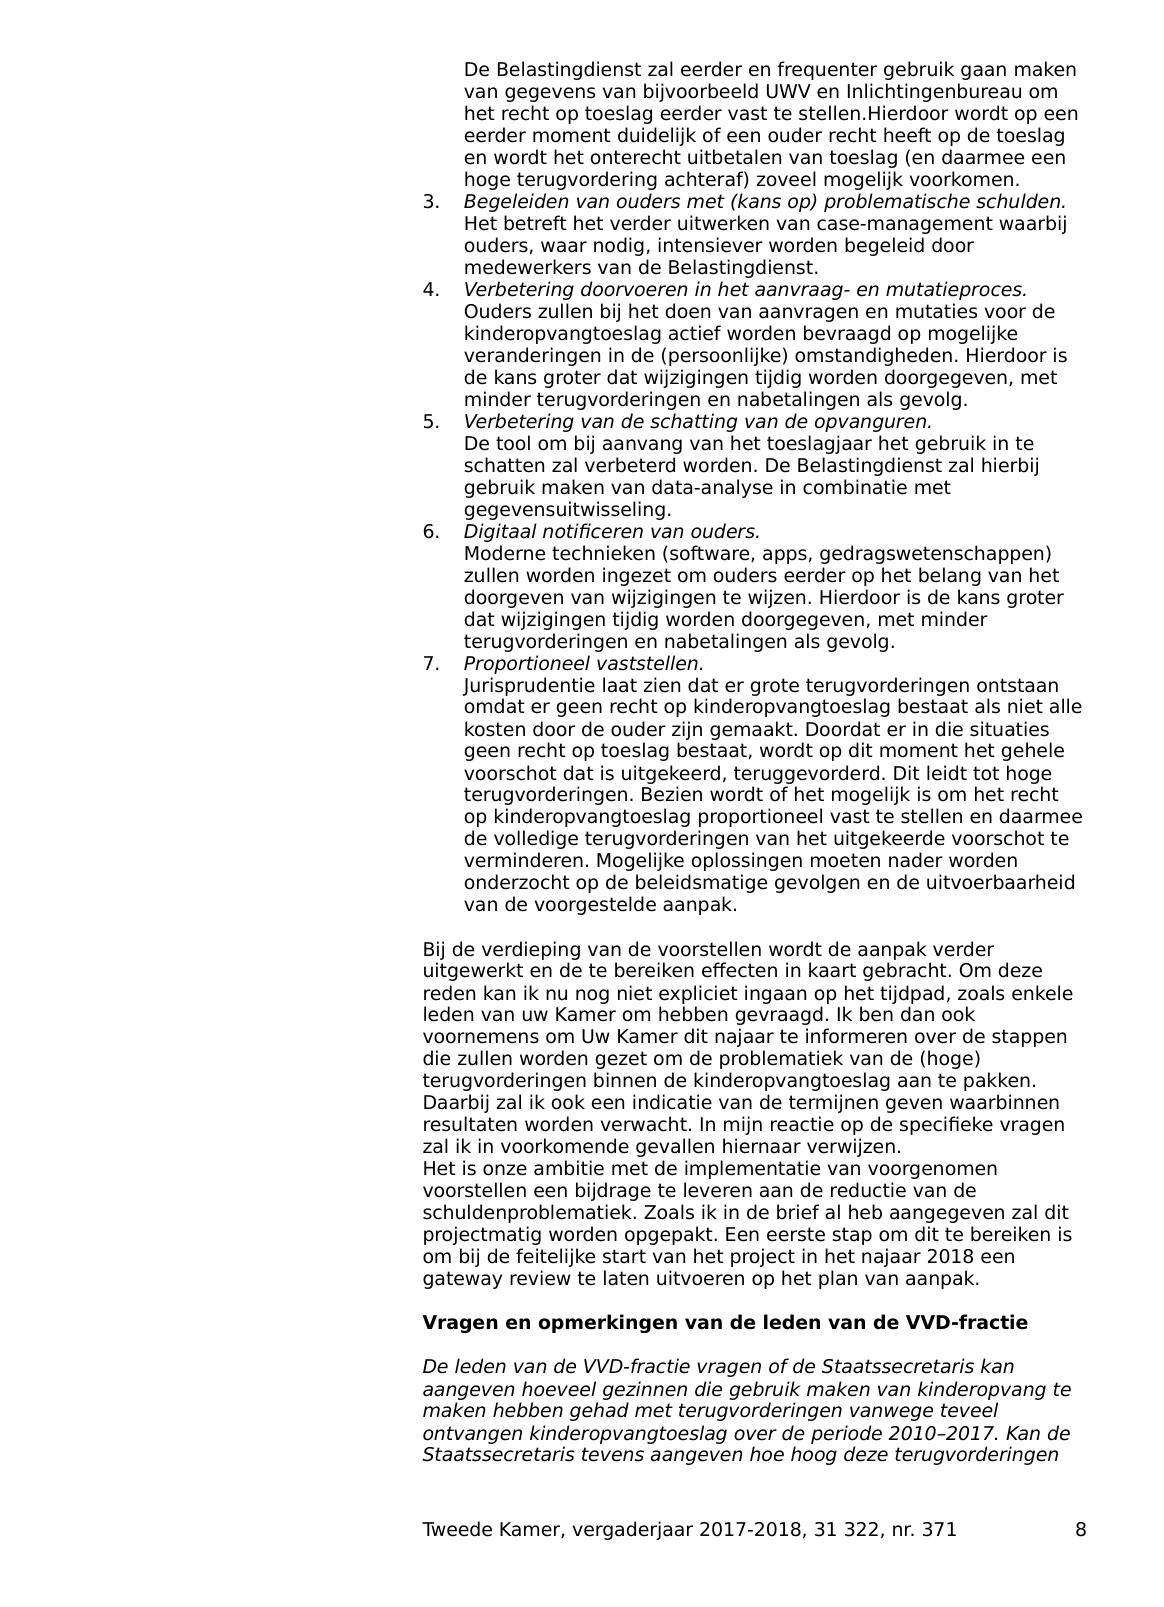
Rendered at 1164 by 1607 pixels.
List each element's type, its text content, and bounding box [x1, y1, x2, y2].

text Bij de verdieping van de voorstellen wordt de aanpak verder uitgewerkt en de te bereiken effecten in kaart gebracht. Om deze reden kan ik nu nog niet expliciet ingaan op het tijdpad, zoals enkele leden van uw Kamer om hebben gevraagd. Ik ben dan ook voornemens om Uw Kamer dit najaar te informeren over de stappen die zullen worden gezet om de problematiek van de (hoge) terugvorderingen binnen de kinderopvangtoeslag aan te pakken. Daarbij zal ik ook een indicatie van de termijnen geven waarbinnen resultaten worden verwacht. In mijn reactie op de specifieke vragen zal ik in voorkomende gevallen hiernaar verwijzen. [422, 938, 1087, 1158]
text Moderne technieken (software, apps, gedragswetenschappen) zullen worden ingezet om ouders eerder op het belang van het doorgeven van wijzigingen te wijzen. Hierdoor is de kans groter dat wijzigingen tijdig worden doorgegeven, met minder terugvorderingen en nabetalingen als gevolg. [464, 543, 1087, 652]
text 3. Begeleiden van ouders met (kans op) problematische schulden. [422, 191, 1087, 213]
text 6. Digitaal notificeren van ouders. [422, 521, 1087, 543]
text Het betreft het verder uitwerken van case-management waarbij ouders, waar nodig, intensiever worden begeleid door medewerkers van de Belastingdienst. [464, 213, 1087, 279]
text De tool om bij aanvang van het toeslagjaar het gebruik in te schatten zal verbeterd worden. De Belastingdienst zal hierbij gebruik maken van data-analyse in combinatie met gegevensuitwisseling. [464, 433, 1087, 521]
text De leden van de VVD-fractie vragen of de Staatssecretaris kan aangeven hoeveel gezinnen die gebruik maken van kinderopvang te maken hebben gehad met terugvorderingen vanwege teveel ontvangen kinderopvangtoeslag over de periode 2010–2017. Kan de Staatssecretaris tevens aangeven hoe hoog deze terugvorderingen [422, 1356, 1087, 1466]
text 4. Verbetering doorvoeren in het aanvraag- en mutatieproces. [422, 279, 1087, 301]
text 7. Proportioneel vaststellen. [422, 652, 1087, 674]
text 5. Verbetering van de schatting van de opvanguren. [422, 411, 1087, 433]
text Ouders zullen bij het doen van aanvragen en mutaties voor de kinderopvangtoeslag actief worden bevraagd op mogelijke veranderingen in de (persoonlijke) omstandigheden. Hierdoor is de kans groter dat wijzigingen tijdig worden doorgegeven, met minder terugvorderingen en nabetalingen als gevolg. [464, 301, 1087, 411]
text Het is onze ambitie met de implementatie van voorgenomen voorstellen een bijdrage te leveren aan de reductie van de schuldenproblematiek. Zoals ik in de brief al heb aangegeven zal dit projectmatig worden opgepakt. Een eerste stap om dit te bereiken is om bij de feitelijke start van het project in het najaar 2018 een gateway review te laten uitvoeren op het plan van aanpak. [422, 1158, 1087, 1290]
text De Belastingdienst zal eerder en frequenter gebruik gaan maken van gegevens van bijvoorbeeld UWV en Inlichtingenbureau om het recht op toeslag eerder vast te stellen.Hierdoor wordt op een eerder moment duidelijk of een ouder recht heeft op de toeslag en wordt het onterecht uitbetalen van toeslag (en daarmee een hoge terugvordering achteraf) zoveel mogelijk voorkomen. [464, 59, 1087, 191]
text Jurisprudentie laat zien dat er grote terugvorderingen ontstaan omdat er geen recht op kinderopvangtoeslag bestaat als niet alle kosten door de ouder zijn gemaakt. Doordat er in die situaties geen recht op toeslag bestaat, wordt op dit moment het gehele voorschot dat is uitgekeerd, teruggevorderd. Dit leidt tot hoge terugvorderingen. Bezien wordt of het mogelijk is om het recht op kinderopvangtoeslag proportioneel vast te stellen en daarmee de volledige terugvorderingen van het uitgekeerde voorschot te verminderen. Mogelijke oplossingen moeten nader worden onderzocht op de beleidsmatige gevolgen en de uitvoerbaarheid van de voorgestelde aanpak. [464, 674, 1087, 916]
subtitle Vragen en opmerkingen van de leden van de VVD-fractie [422, 1312, 1087, 1334]
